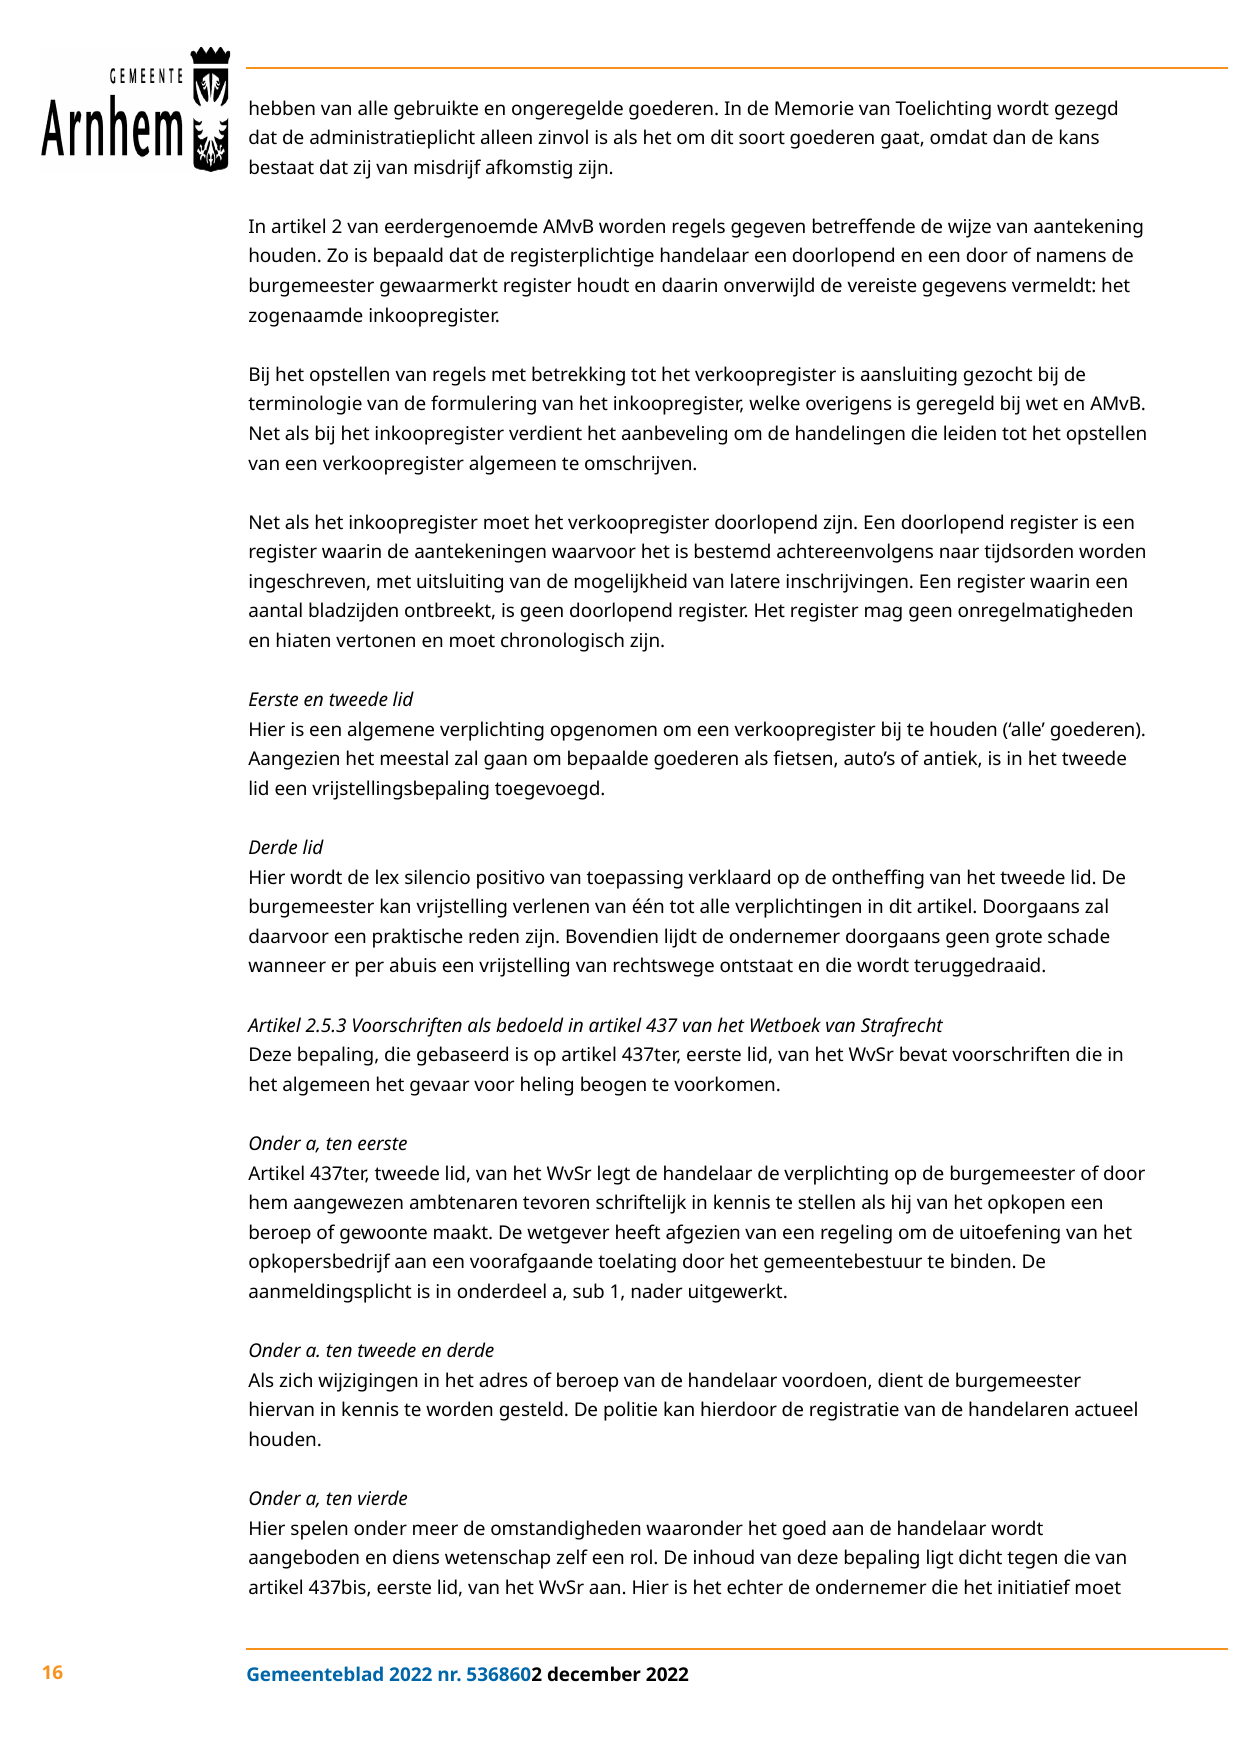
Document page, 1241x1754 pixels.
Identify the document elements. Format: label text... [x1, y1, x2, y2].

picture [41, 47, 231, 172]
text Onder a, ten vierde [248, 1485, 1152, 1511]
text Derde lid [248, 834, 1152, 860]
text Hier spelen onder meer de omstandigheden waaronder het goed aan de handelaar wordt aangeboden en diens wetenschap zelf een rol. De inhoud van deze bepaling ligt dicht tegen die van artikel 437bis, eerste lid, van het WvSr aan. Hier is het echter de ondernemer die het initiatief moet [248, 1515, 1152, 1600]
text Hier is een algemene verplichting opgenomen om een verkoopregister bij te houden (‘alle’ goederen). Aangezien het meestal zal gaan om bepaalde goederen als fietsen, auto’s of antiek, is in het tweede lid een vrijstellingsbepaling toegevoegd. [248, 716, 1152, 801]
text Bij het opstellen van regels met betrekking tot het verkoopregister is aansluiting gezocht bij de terminologie van de formulering van het inkoopregister, welke overigens is geregeld bij wet en AMvB. Net als bij het inkoopregister verdient het aanbeveling om de handelingen die leiden tot het opstellen van een verkoopregister algemeen te omschrijven. [248, 361, 1152, 476]
text Eerste en tweede lid [248, 686, 1152, 712]
text Onder a, ten eerste [248, 1130, 1152, 1156]
text Deze bepaling, die gebaseerd is op artikel 437ter, eerste lid, van het WvSr bevat voorschriften die in het algemeen het gevaar voor heling beogen te voorkomen. [248, 1041, 1152, 1097]
text hebben van alle gebruikte en ongeregelde goederen. In de Memorie van Toelichting wordt gezegd dat de administratieplicht alleen zinvol is als het om dit soort goederen gaat, omdat dan de kans bestaat dat zij van misdrijf afkomstig zijn. [248, 95, 1152, 180]
text In artikel 2 van eerdergenoemde AMvB worden regels gegeven betreffende de wijze van aantekening houden. Zo is bepaald dat de registerplichtige handelaar een doorlopend en een door of namens de burgemeester gewaarmerkt register houdt en daarin onverwijld de vereiste gegevens vermeldt: het zogenaamde inkoopregister. [248, 213, 1152, 328]
text Hier wordt de lex silencio positivo van toepassing verklaard op de ontheffing van het tweede lid. De burgemeester kan vrijstelling verlenen van één tot alle verplichtingen in dit artikel. Doorgaans zal daarvoor een praktische reden zijn. Bovendien lijdt de ondernemer doorgaans geen grote schade wanneer er per abuis een vrijstelling van rechtswege ontstaat en die wordt teruggedraaid. [248, 864, 1152, 978]
text Artikel 437ter, tweede lid, van het WvSr legt de handelaar de verplichting op de burgemeester of door hem aangewezen ambtenaren tevoren schriftelijk in kennis te stellen als hij van het opkopen een beroep of gewoonte maakt. De wetgever heeft afgezien van een regeling om de uitoefening van het opkopersbedrijf aan een voorafgaande toelating door het gemeentebestuur te binden. De aanmeldingsplicht is in onderdeel a, sub 1, nader uitgewerkt. [248, 1160, 1152, 1304]
text Net als het inkoopregister moet het verkoopregister doorlopend zijn. Een doorlopend register is een register waarin de aantekeningen waarvoor het is bestemd achtereenvolgens naar tijdsorden worden ingeschreven, met uitsluiting van de mogelijkheid van latere inschrijvingen. Een register waarin een aantal bladzijden ontbreekt, is geen doorlopend register. Het register mag geen onregelmatigheden en hiaten vertonen en moet chronologisch zijn. [248, 509, 1152, 653]
text Artikel 2.5.3 Voorschriften als bedoeld in artikel 437 van het Wetboek van Strafrecht [248, 1012, 1152, 1038]
text Als zich wijzigingen in het adres of beroep van de handelaar voordoen, dient de burgemeester hiervan in kennis te worden gesteld. De politie kan hierdoor de registratie van de handelaren actueel houden. [248, 1367, 1152, 1452]
text Onder a. ten tweede en derde [248, 1337, 1152, 1363]
